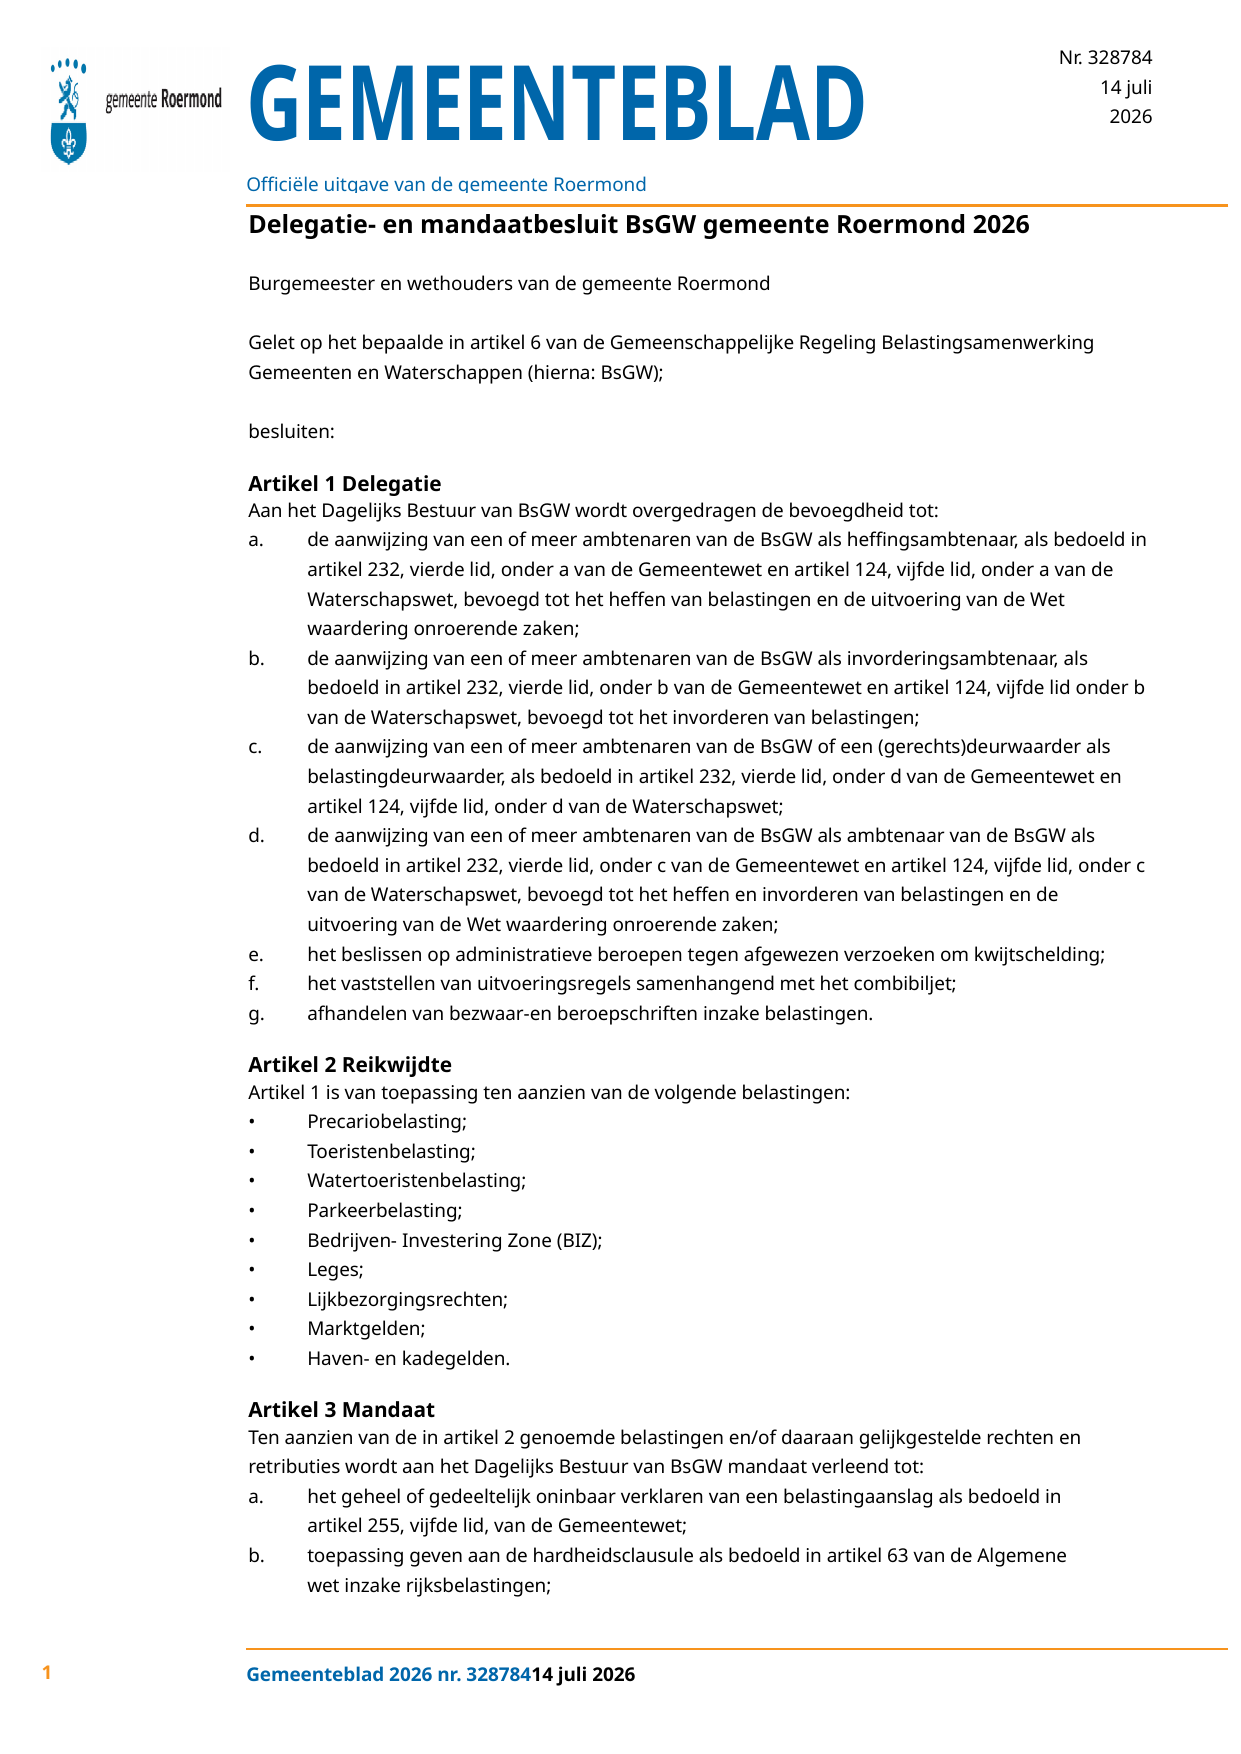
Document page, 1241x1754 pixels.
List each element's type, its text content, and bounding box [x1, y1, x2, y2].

list Bedrijven- Investering Zone (BIZ); [248, 1227, 1152, 1252]
text Artikel 1 Delegatie [248, 469, 1152, 497]
list Haven- en kadegelden. [248, 1345, 1152, 1371]
list afhandelen van bezwaar-en beroepschriften inzake belastingen. [248, 1000, 1152, 1026]
list het vaststellen van uitvoeringsregels samenhangend met het combibiljet; [248, 970, 1152, 996]
list Toeristenbelasting; [248, 1138, 1152, 1164]
text Aan het Dagelijks Bestuur van BsGW wordt overgedragen de bevoegdheid tot: [248, 497, 1152, 523]
list Parkeerbelasting; [248, 1197, 1152, 1223]
text Delegatie- en mandaatbesluit BsGW gemeente Roermond 2026 [248, 207, 1152, 241]
text besluiten: [248, 418, 1152, 444]
list het geheel of gedeeltelijk oninbaar verklaren van een belastingaanslag als bedoeld in [248, 1483, 1152, 1509]
picture [41, 47, 231, 172]
list wet inzake rijksbelastingen; [248, 1572, 1152, 1598]
text Gelet op het bepaalde in artikel 6 van de Gemeenschappelijke Regeling Belastingsamenwerking Gemeenten en Waterschappen (hierna: BsGW); [248, 329, 1152, 385]
list Leges; [248, 1256, 1152, 1282]
list de aanwijzing van een of meer ambtenaren van de BsGW als invorderingsambtenaar, als bedoeld in artikel 232, vierde lid, onder b van de Gemeentewet en artikel 124, vijfde lid onder b van de Waterschapswet, bevoegd tot het invorderen van belastingen; [248, 645, 1152, 730]
text Artikel 2 Reikwijdte [248, 1050, 1152, 1079]
list Lijkbezorgingsrechten; [248, 1286, 1152, 1312]
text Artikel 3 Mandaat [248, 1396, 1152, 1424]
list Marktgelden; [248, 1316, 1152, 1341]
list de aanwijzing van een of meer ambtenaren van de BsGW als heffingsambtenaar, als bedoeld in artikel 232, vierde lid, onder a van de Gemeentewet en artikel 124, vijfde lid, onder a van de Waterschapswet, bevoegd tot het heffen van belastingen en de uitvoering van de Wet waardering onroerende zaken; [248, 527, 1152, 641]
list Precariobelasting; [248, 1108, 1152, 1134]
text Ten aanzien van de in artikel 2 genoemde belastingen en/of daaraan gelijkgestelde rechten en retributies wordt aan het Dagelijks Bestuur van BsGW mandaat verleend tot: [248, 1424, 1152, 1479]
list Watertoeristenbelasting; [248, 1168, 1152, 1193]
list het beslissen op administratieve beroepen tegen afgewezen verzoeken om kwijtschelding; [248, 941, 1152, 967]
list toepassing geven aan de hardheidsclausule als bedoeld in artikel 63 van de Algemene [248, 1542, 1152, 1568]
text Burgemeester en wethouders van de gemeente Roermond [248, 270, 1152, 296]
list de aanwijzing van een of meer ambtenaren van de BsGW als ambtenaar van de BsGW als bedoeld in artikel 232, vierde lid, onder c van de Gemeentewet en artikel 124, vijfde lid, onder c van de Waterschapswet, bevoegd tot het heffen en invorderen van belastingen en de uitvoering van de Wet waardering onroerende zaken; [248, 822, 1152, 937]
text Artikel 1 is van toepassing ten aanzien van de volgende belastingen: [248, 1079, 1152, 1104]
list de aanwijzing van een of meer ambtenaren van de BsGW of een (gerechts)deurwaarder als belastingdeurwaarder, als bedoeld in artikel 232, vierde lid, onder d van de Gemeentewet en artikel 124, vijfde lid, onder d van de Waterschapswet; [248, 734, 1152, 819]
list artikel 255, vijfde lid, van de Gemeentewet; [248, 1513, 1152, 1538]
